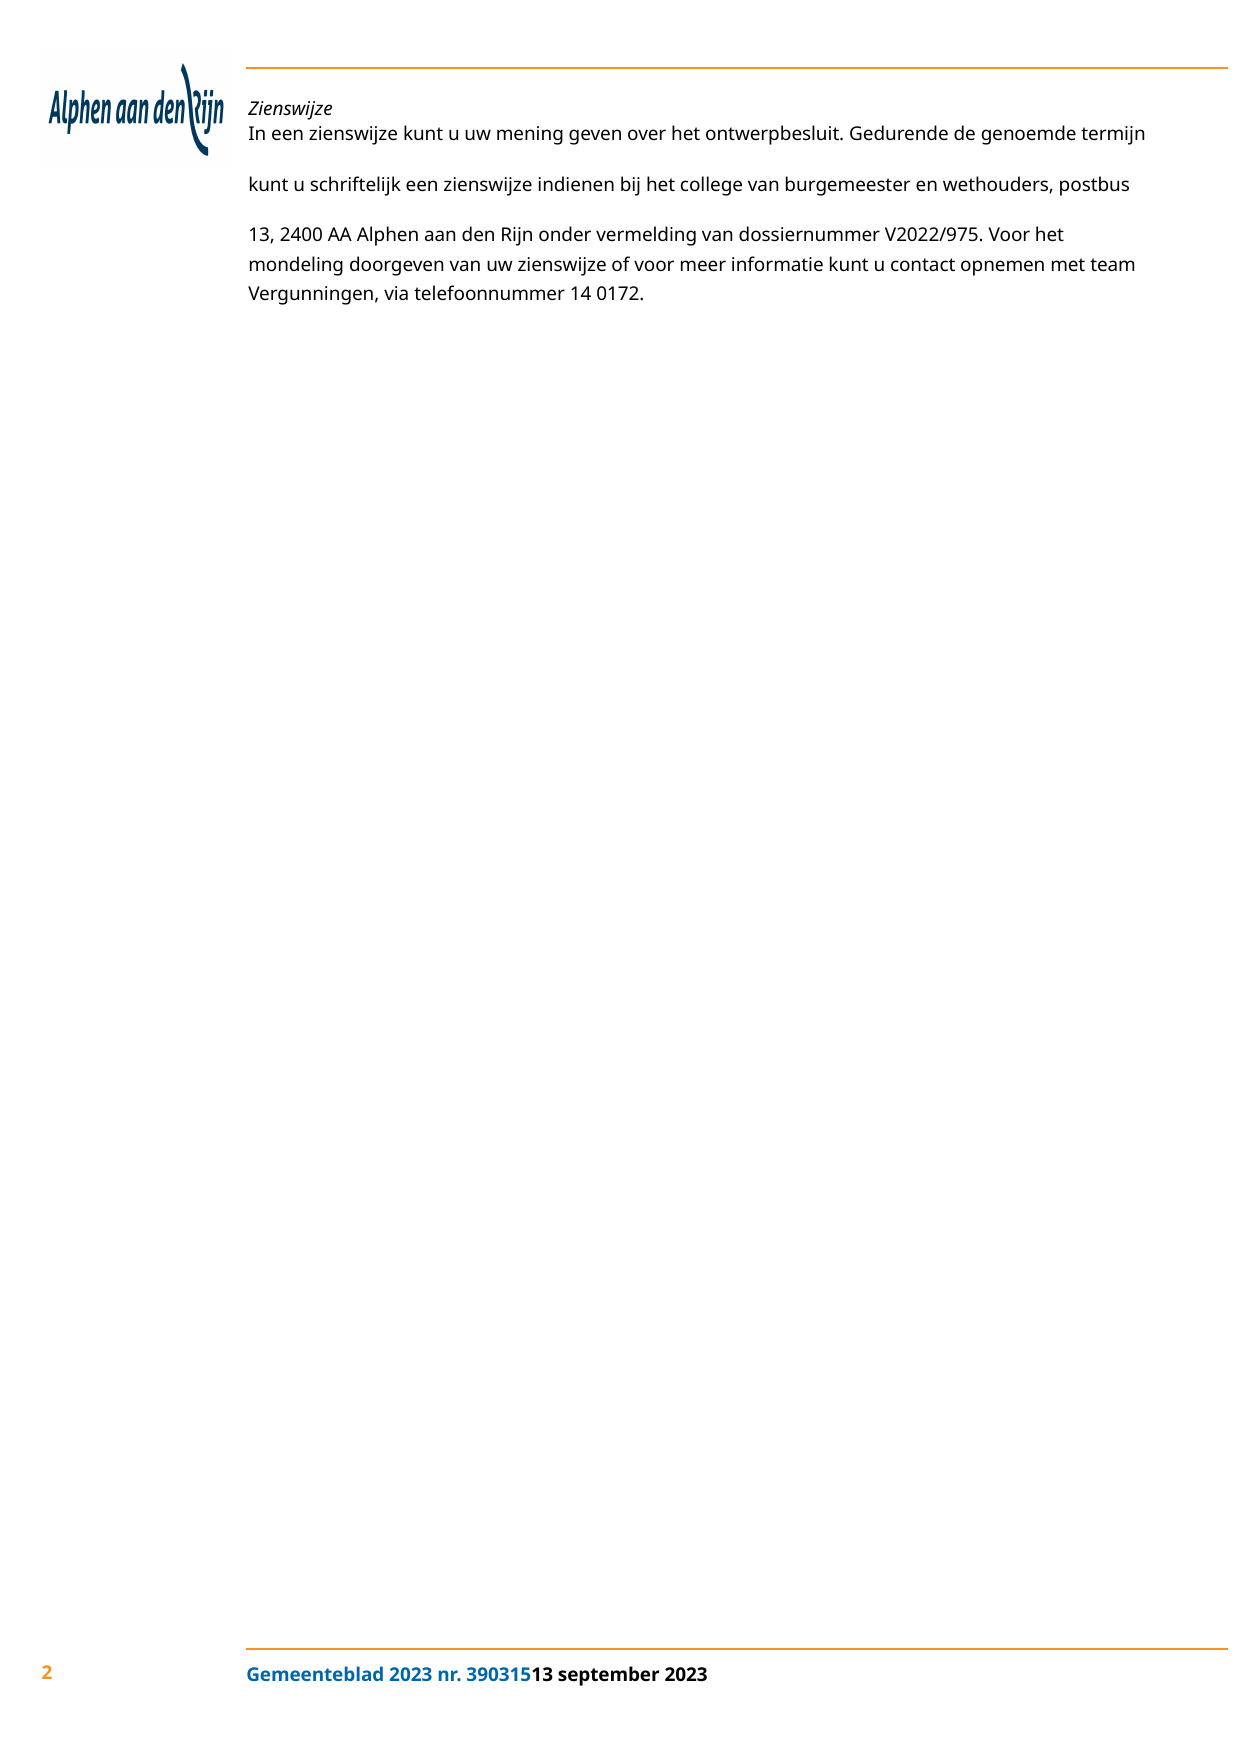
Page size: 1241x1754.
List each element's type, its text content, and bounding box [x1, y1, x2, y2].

text kunt u schriftelijk een zienswijze indienen bij het college van burgemeester en wethouders, postbus [248, 171, 1152, 197]
text 13, 2400 AA Alphen aan den Rijn onder vermelding van dossiernummer V2022/975. Voor het mondeling doorgeven van uw zienswijze of voor meer informatie kunt u contact opnemen met team Vergunningen, via telefoonnummer 14 0172. [248, 221, 1152, 306]
text In een zienswijze kunt u uw mening geven over het ontwerpbesluit. Gedurende de genoemde termijn [248, 121, 1152, 146]
text Zienswijze [248, 95, 1152, 121]
picture [41, 47, 231, 172]
